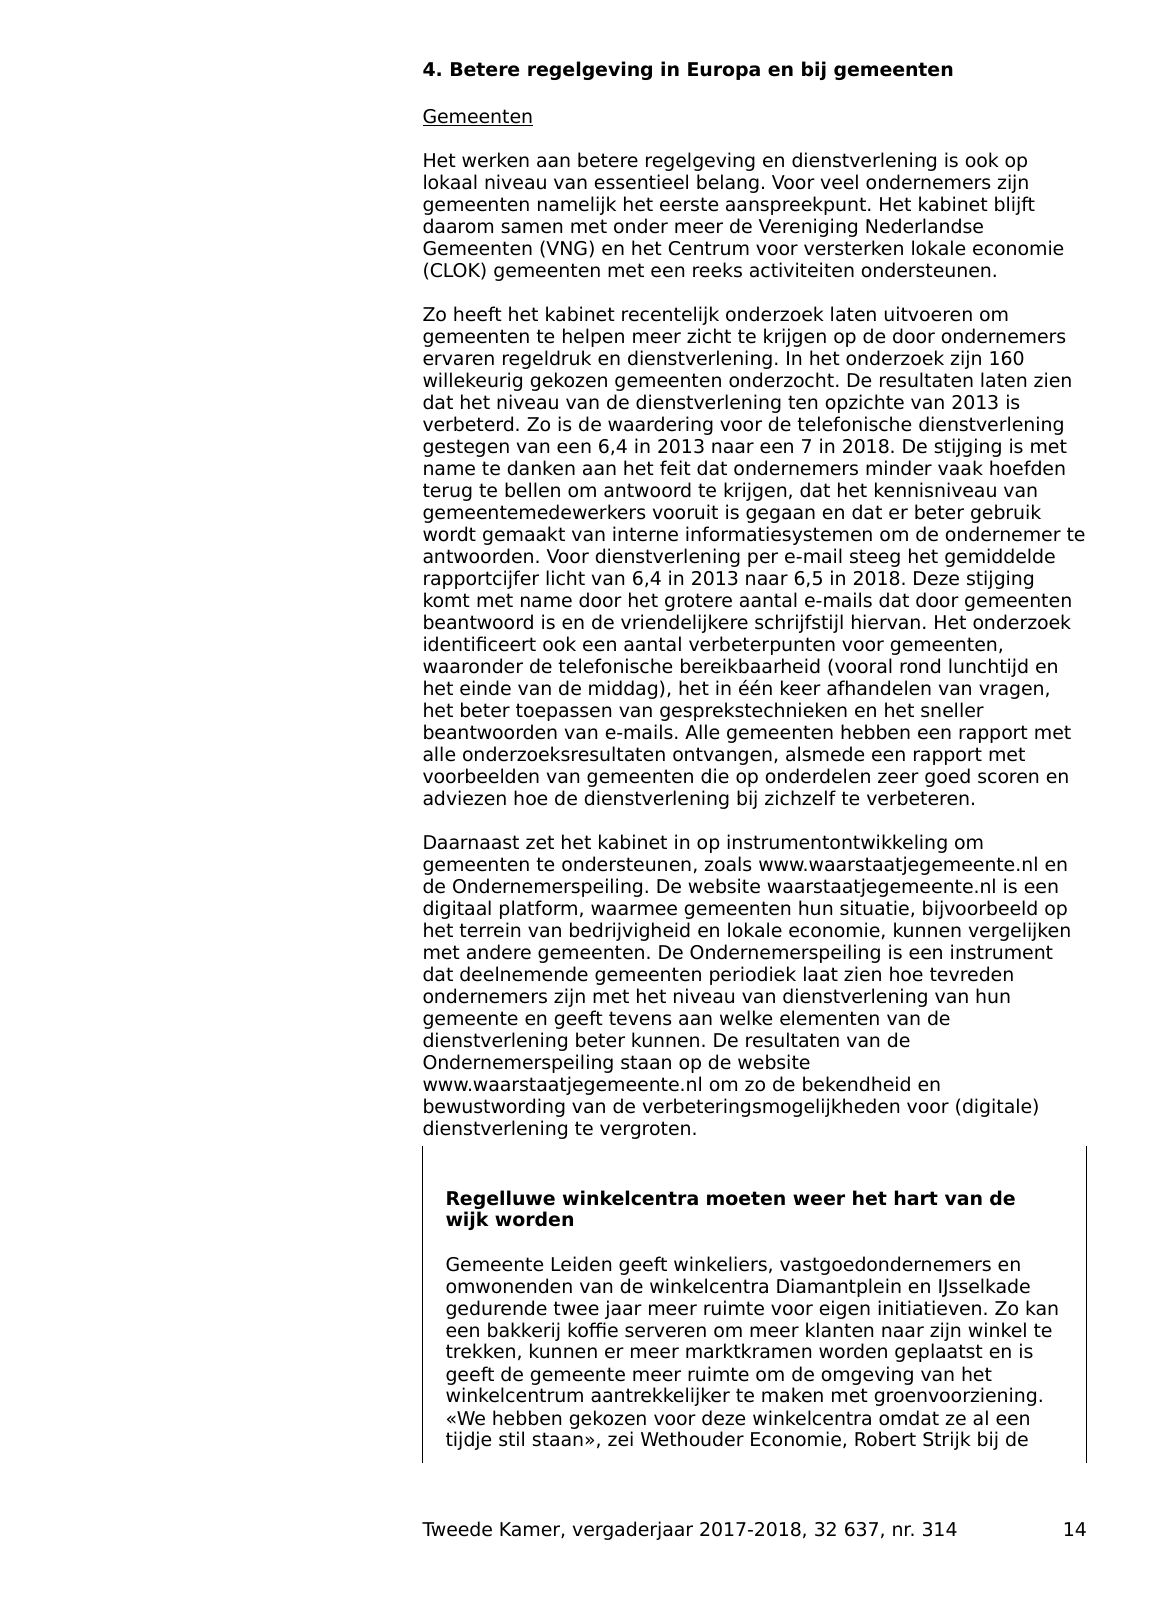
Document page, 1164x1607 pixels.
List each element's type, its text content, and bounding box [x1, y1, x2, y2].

subtitle Gemeenten [422, 106, 1087, 128]
table_header Regelluwe winkelcentra moeten weer het hart van de wijk worden Gemeente Leiden geeft winkeliers, vastgoedondernemers en omwonenden van de winkelcentra Diamantplein en IJsselkade gedurende twee jaar meer ruimte voor eigen initiatieven. Zo kan een bakkerij koffie serveren om meer klanten naar zijn winkel te trekken, kunnen er meer marktkramen worden geplaatst en is geeft de gemeente meer ruimte om de omgeving van het winkelcentrum aantrekkelijker te maken met groenvoorziening. «We hebben gekozen voor deze winkelcentra omdat ze al een tijdje stil staan», zei Wethouder Economie, Robert Strijk bij de [423, 1146, 1086, 1463]
subtitle 4. Betere regelgeving in Europa en bij gemeenten [422, 59, 1087, 81]
text Het werken aan betere regelgeving en dienstverlening is ook op lokaal niveau van essentieel belang. Voor veel ondernemers zijn gemeenten namelijk het eerste aanspreekpunt. Het kabinet blijft daarom samen met onder meer de Vereniging Nederlandse Gemeenten (VNG) en het Centrum voor versterken lokale economie (CLOK) gemeenten met een reeks activiteiten ondersteunen. [422, 150, 1087, 282]
text Zo heeft het kabinet recentelijk onderzoek laten uitvoeren om gemeenten te helpen meer zicht te krijgen op de door ondernemers ervaren regeldruk en dienstverlening. In het onderzoek zijn 160 willekeurig gekozen gemeenten onderzocht. De resultaten laten zien dat het niveau van de dienstverlening ten opzichte van 2013 is verbeterd. Zo is de waardering voor de telefonische dienstverlening gestegen van een 6,4 in 2013 naar een 7 in 2018. De stijging is met name te danken aan het feit dat ondernemers minder vaak hoefden terug te bellen om antwoord te krijgen, dat het kennisniveau van gemeentemedewerkers vooruit is gegaan en dat er beter gebruik wordt gemaakt van interne informatiesystemen om de ondernemer te antwoorden. Voor dienstverlening per e-mail steeg het gemiddelde rapportcijfer licht van 6,4 in 2013 naar 6,5 in 2018. Deze stijging komt met name door het grotere aantal e-mails dat door gemeenten beantwoord is en de vriendelijkere schrijfstijl hiervan. Het onderzoek identificeert ook een aantal verbeterpunten voor gemeenten, waaronder de telefonische bereikbaarheid (vooral rond lunchtijd en het einde van de middag), het in één keer afhandelen van vragen, het beter toepassen van gesprekstechnieken en het sneller beantwoorden van e-mails. Alle gemeenten hebben een rapport met alle onderzoeksresultaten ontvangen, alsmede een rapport met voorbeelden van gemeenten die op onderdelen zeer goed scoren en adviezen hoe de dienstverlening bij zichzelf te verbeteren. [422, 304, 1087, 810]
text Daarnaast zet het kabinet in op instrumentontwikkeling om gemeenten te ondersteunen, zoals www.waarstaatjegemeente.nl en de Ondernemerspeiling. De website waarstaatjegemeente.nl is een digitaal platform, waarmee gemeenten hun situatie, bijvoorbeeld op het terrein van bedrijvigheid en lokale economie, kunnen vergelijken met andere gemeenten. De Ondernemerspeiling is een instrument dat deelnemende gemeenten periodiek laat zien hoe tevreden ondernemers zijn met het niveau van dienstverlening van hun gemeente en geeft tevens aan welke elementen van de dienstverlening beter kunnen. De resultaten van de Ondernemerspeiling staan op de website www.waarstaatjegemeente.nl om zo de bekendheid en bewustwording van de verbeteringsmogelijkheden voor (digitale) dienstverlening te vergroten. [422, 832, 1087, 1140]
